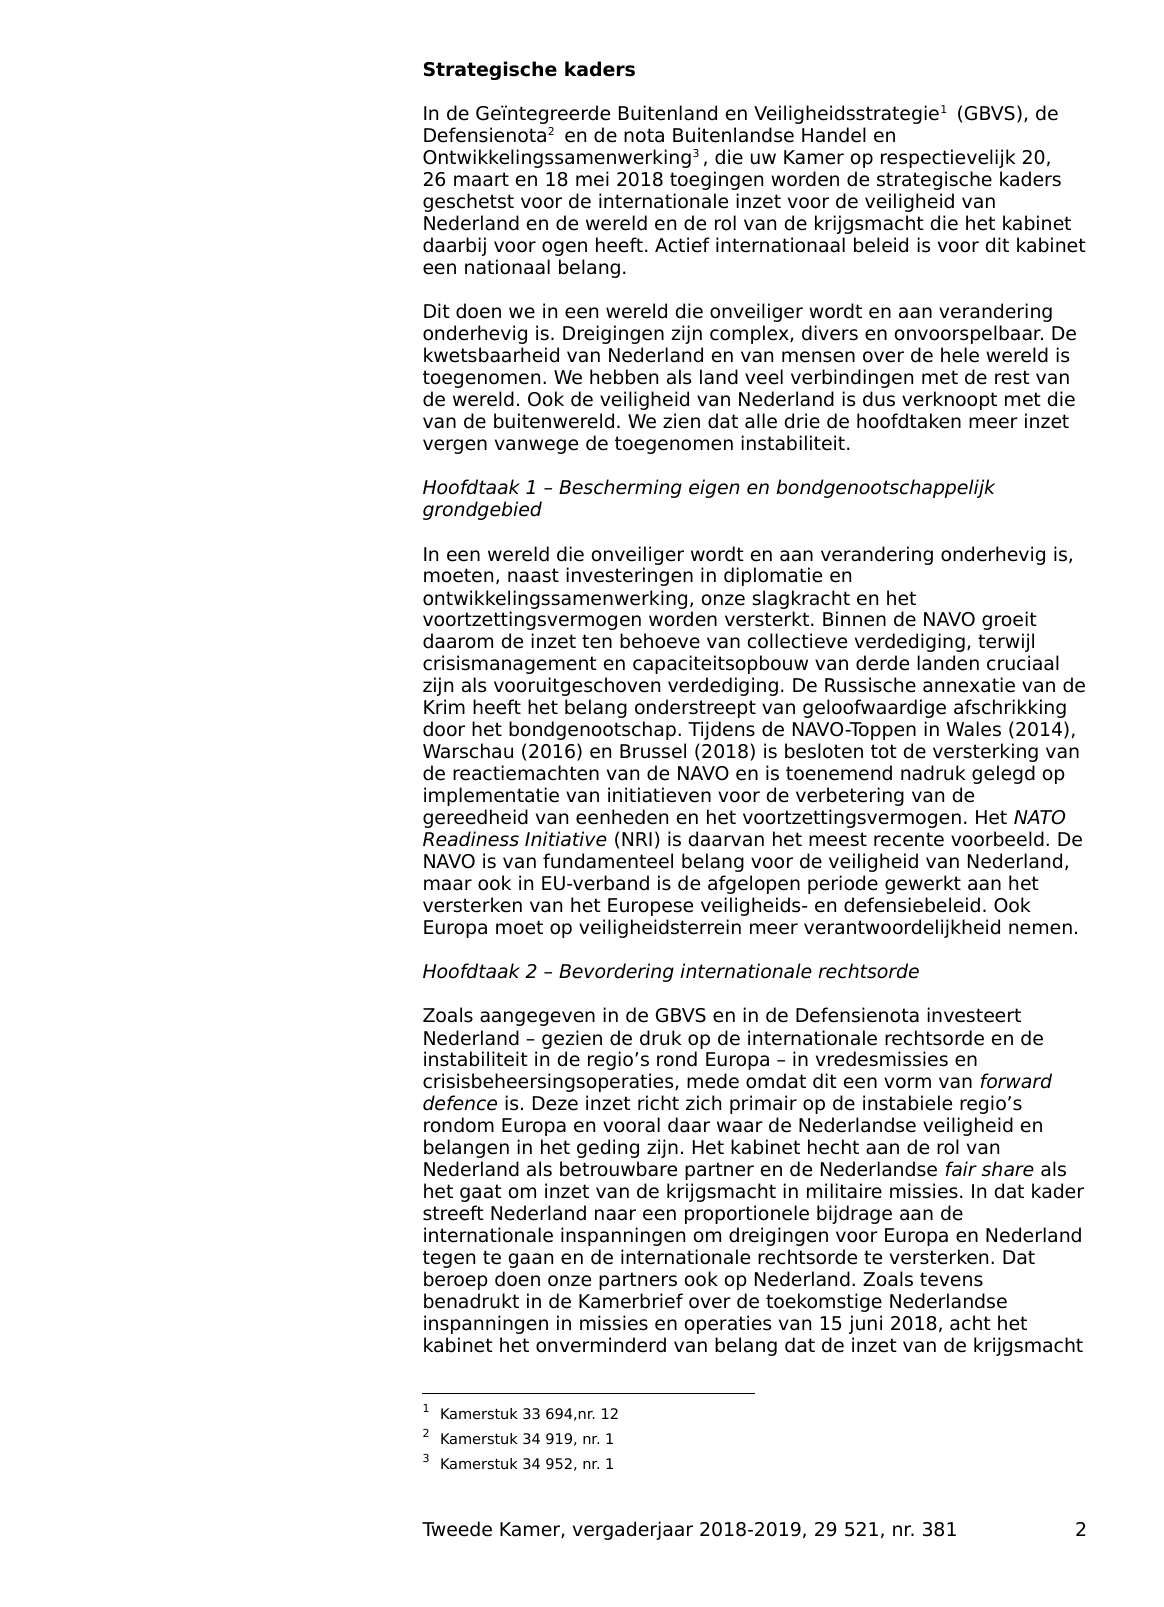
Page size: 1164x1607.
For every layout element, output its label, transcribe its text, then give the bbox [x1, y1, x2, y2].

text Kamerstuk 34 919, nr. 1 [422, 1427, 1087, 1449]
subtitle Hoofdtaak 2 – Bevordering internationale rechtsorde [422, 961, 1087, 983]
text In de Geïntegreerde Buitenland en Veiligheidsstrategie (GBVS), de Defensienota en de nota Buitenlandse Handel en Ontwikkelingssamenwerking, die uw Kamer op respectievelijk 20, 26 maart en 18 mei 2018 toegingen worden de strategische kaders geschetst voor de internationale inzet voor de veiligheid van Nederland en de wereld en de rol van de krijgsmacht die het kabinet daarbij voor ogen heeft. Actief internationaal beleid is voor dit kabinet een nationaal belang. [422, 103, 1087, 279]
subtitle Hoofdtaak 1 – Bescherming eigen en bondgenootschappelijk grondgebied [422, 477, 1087, 521]
subtitle Strategische kaders [422, 59, 1087, 81]
text Kamerstuk 33 694,nr. 12 [422, 1402, 1087, 1424]
text Kamerstuk 34 952, nr. 1 [422, 1452, 1087, 1474]
text Dit doen we in een wereld die onveiliger wordt en aan verandering onderhevig is. Dreigingen zijn complex, divers en onvoorspelbaar. De kwetsbaarheid van Nederland en van mensen over de hele wereld is toegenomen. We hebben als land veel verbindingen met de rest van de wereld. Ook de veiligheid van Nederland is dus verknoopt met die van de buitenwereld. We zien dat alle drie de hoofdtaken meer inzet vergen vanwege de toegenomen instabiliteit. [422, 301, 1087, 455]
text Zoals aangegeven in de GBVS en in de Defensienota investeert Nederland – gezien de druk op de internationale rechtsorde en de instabiliteit in de regio’s rond Europa – in vredesmissies en crisisbeheersingsoperaties, mede omdat dit een vorm van forward defence is. Deze inzet richt zich primair op de instabiele regio’s rondom Europa en vooral daar waar de Nederlandse veiligheid en belangen in het geding zijn. Het kabinet hecht aan de rol van Nederland als betrouwbare partner en de Nederlandse fair share als het gaat om inzet van de krijgsmacht in militaire missies. In dat kader streeft Nederland naar een proportionele bijdrage aan de internationale inspanningen om dreigingen voor Europa en Nederland tegen te gaan en de internationale rechtsorde te versterken. Dat beroep doen onze partners ook op Nederland. Zoals tevens benadrukt in de Kamerbrief over de toekomstige Nederlandse inspanningen in missies en operaties van 15 juni 2018, acht het kabinet het onverminderd van belang dat de inzet van de krijgsmacht [422, 1005, 1087, 1357]
text In een wereld die onveiliger wordt en aan verandering onderhevig is, moeten, naast investeringen in diplomatie en ontwikkelingssamenwerking, onze slagkracht en het voortzettingsvermogen worden versterkt. Binnen de NAVO groeit daarom de inzet ten behoeve van collectieve verdediging, terwijl crisismanagement en capaciteitsopbouw van derde landen cruciaal zijn als vooruitgeschoven verdediging. De Russische annexatie van de Krim heeft het belang onderstreept van geloofwaardige afschrikking door het bondgenootschap. Tijdens de NAVO-Toppen in Wales (2014), Warschau (2016) en Brussel (2018) is besloten tot de versterking van de reactiemachten van de NAVO en is toenemend nadruk gelegd op implementatie van initiatieven voor de verbetering van de gereedheid van eenheden en het voortzettingsvermogen. Het NATO Readiness Initiative (NRI) is daarvan het meest recente voorbeeld. De NAVO is van fundamenteel belang voor de veiligheid van Nederland, maar ook in EU-verband is de afgelopen periode gewerkt aan het versterken van het Europese veiligheids- en defensiebeleid. Ook Europa moet op veiligheidsterrein meer verantwoordelijkheid nemen. [422, 543, 1087, 939]
